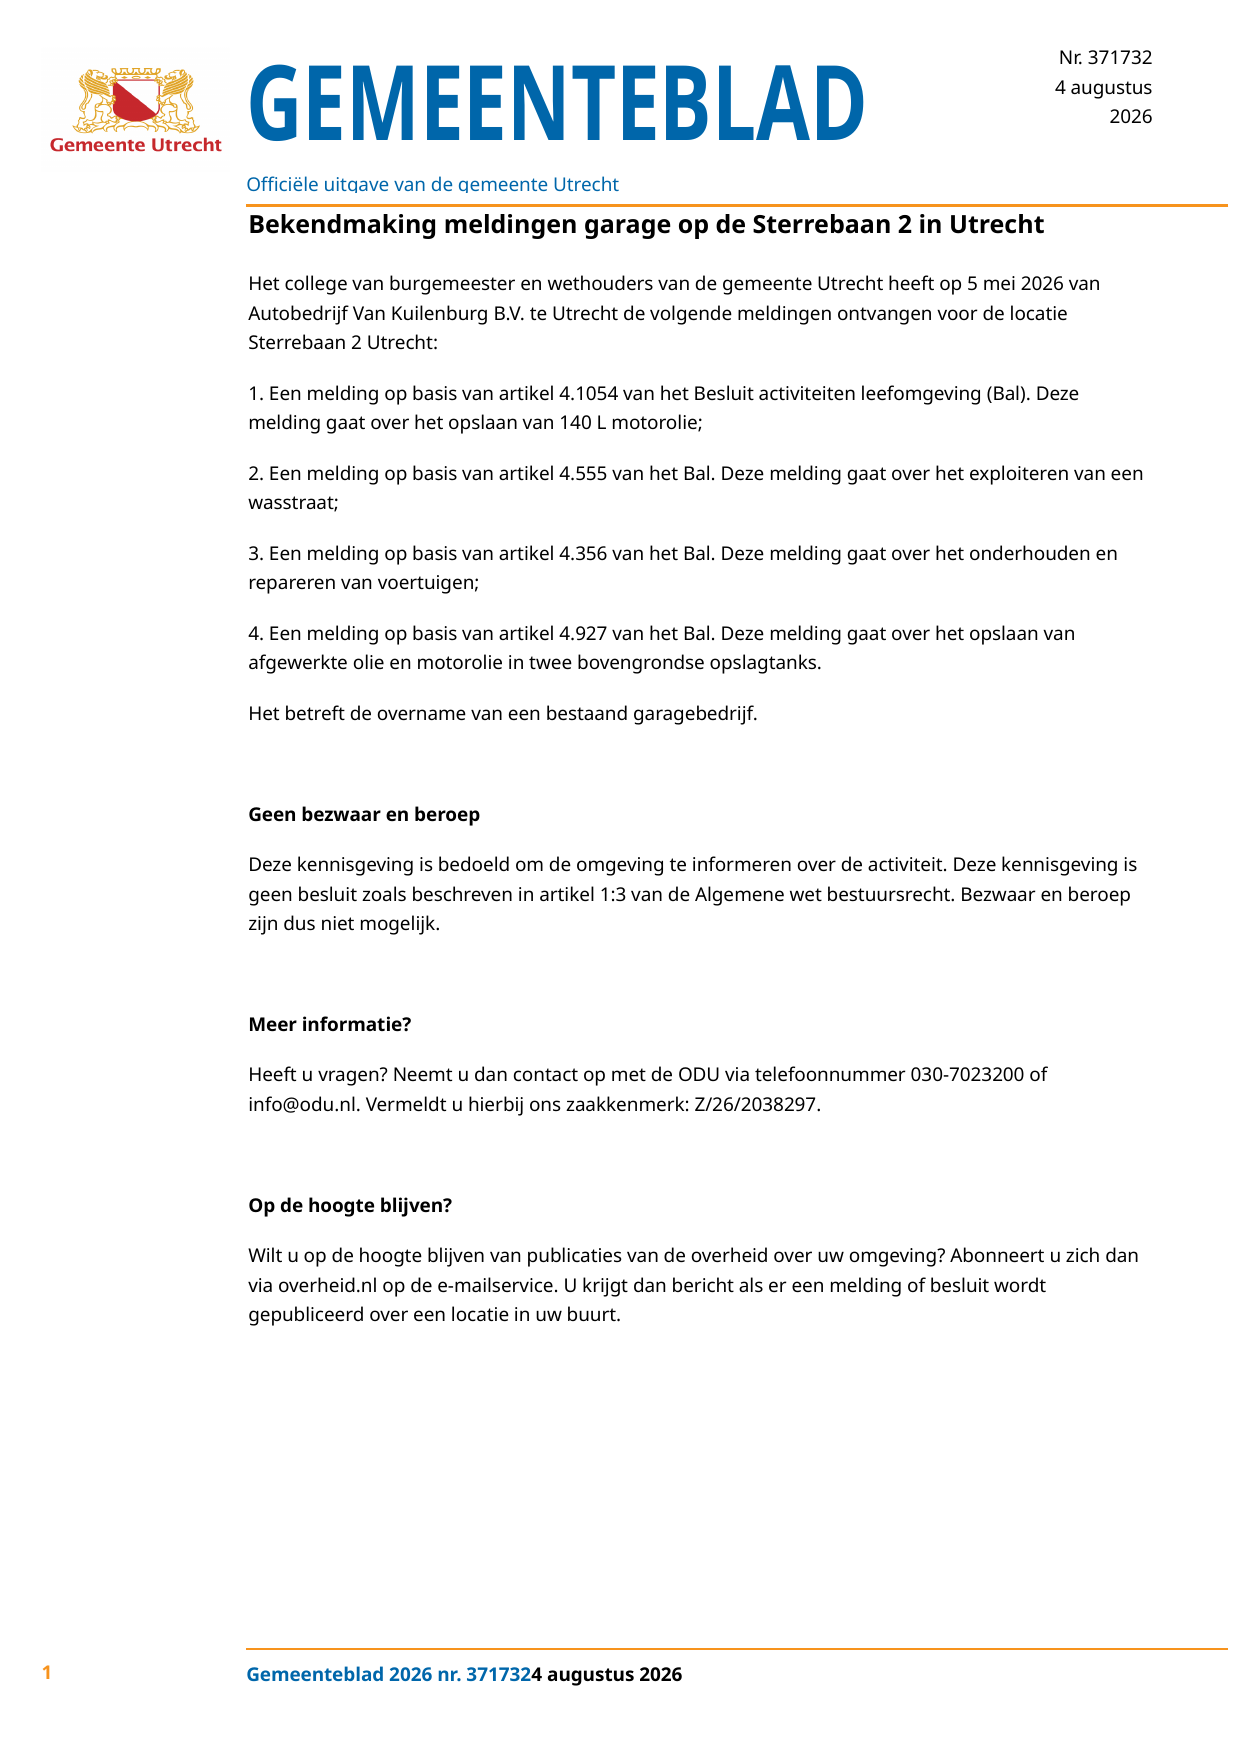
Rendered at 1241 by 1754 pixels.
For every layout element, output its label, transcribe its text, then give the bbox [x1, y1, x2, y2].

text 3. Een melding op basis van artikel 4.356 van het Bal. Deze melding gaat over het onderhouden en repareren van voertuigen; [248, 540, 1152, 595]
text Bekendmaking meldingen garage op de Sterrebaan 2 in Utrecht [248, 207, 1152, 241]
text Wilt u op de hoogte blijven van publicaties van de overheid over uw omgeving? Abonneert u zich dan via overheid.nl op de e-mailservice. U krijgt dan bericht als er een melding of besluit wordt gepubliceerd over een locatie in uw buurt. [248, 1242, 1152, 1327]
text 2. Een melding op basis van artikel 4.555 van het Bal. Deze melding gaat over het exploiteren van een wasstraat; [248, 460, 1152, 515]
text 4. Een melding op basis van artikel 4.927 van het Bal. Deze melding gaat over het opslaan van afgewerkte olie en motorolie in twee bovengrondse opslagtanks. [248, 620, 1152, 675]
text Geen bezwaar en beroep [248, 801, 1152, 826]
text Het betreft de overname van een bestaand garagebedrijf. [248, 700, 1152, 726]
text 1. Een melding op basis van artikel 4.1054 van het Besluit activiteiten leefomgeving (Bal). Deze melding gaat over het opslaan van 140 L motorolie; [248, 380, 1152, 435]
text Het college van burgemeester en wethouders van de gemeente Utrecht heeft op 5 mei 2026 van Autobedrijf Van Kuilenburg B.V. te Utrecht de volgende meldingen ontvangen voor de locatie Sterrebaan 2 Utrecht: [248, 270, 1152, 355]
text Meer informatie? [248, 1011, 1152, 1037]
text Deze kennisgeving is bedoeld om de omgeving te informeren over de activiteit. Deze kennisgeving is geen besluit zoals beschreven in artikel 1:3 van de Algemene wet bestuursrecht. Bezwaar en beroep zijn dus niet mogelijk. [248, 851, 1152, 936]
picture [41, 47, 231, 172]
text Heeft u vragen? Neemt u dan contact op met de ODU via telefoonnummer 030-7023200 of info@odu.nl. Vermeldt u hierbij ons zaakkenmerk: Z/26/2038297. [248, 1062, 1152, 1117]
text Op de hoogte blijven? [248, 1192, 1152, 1218]
